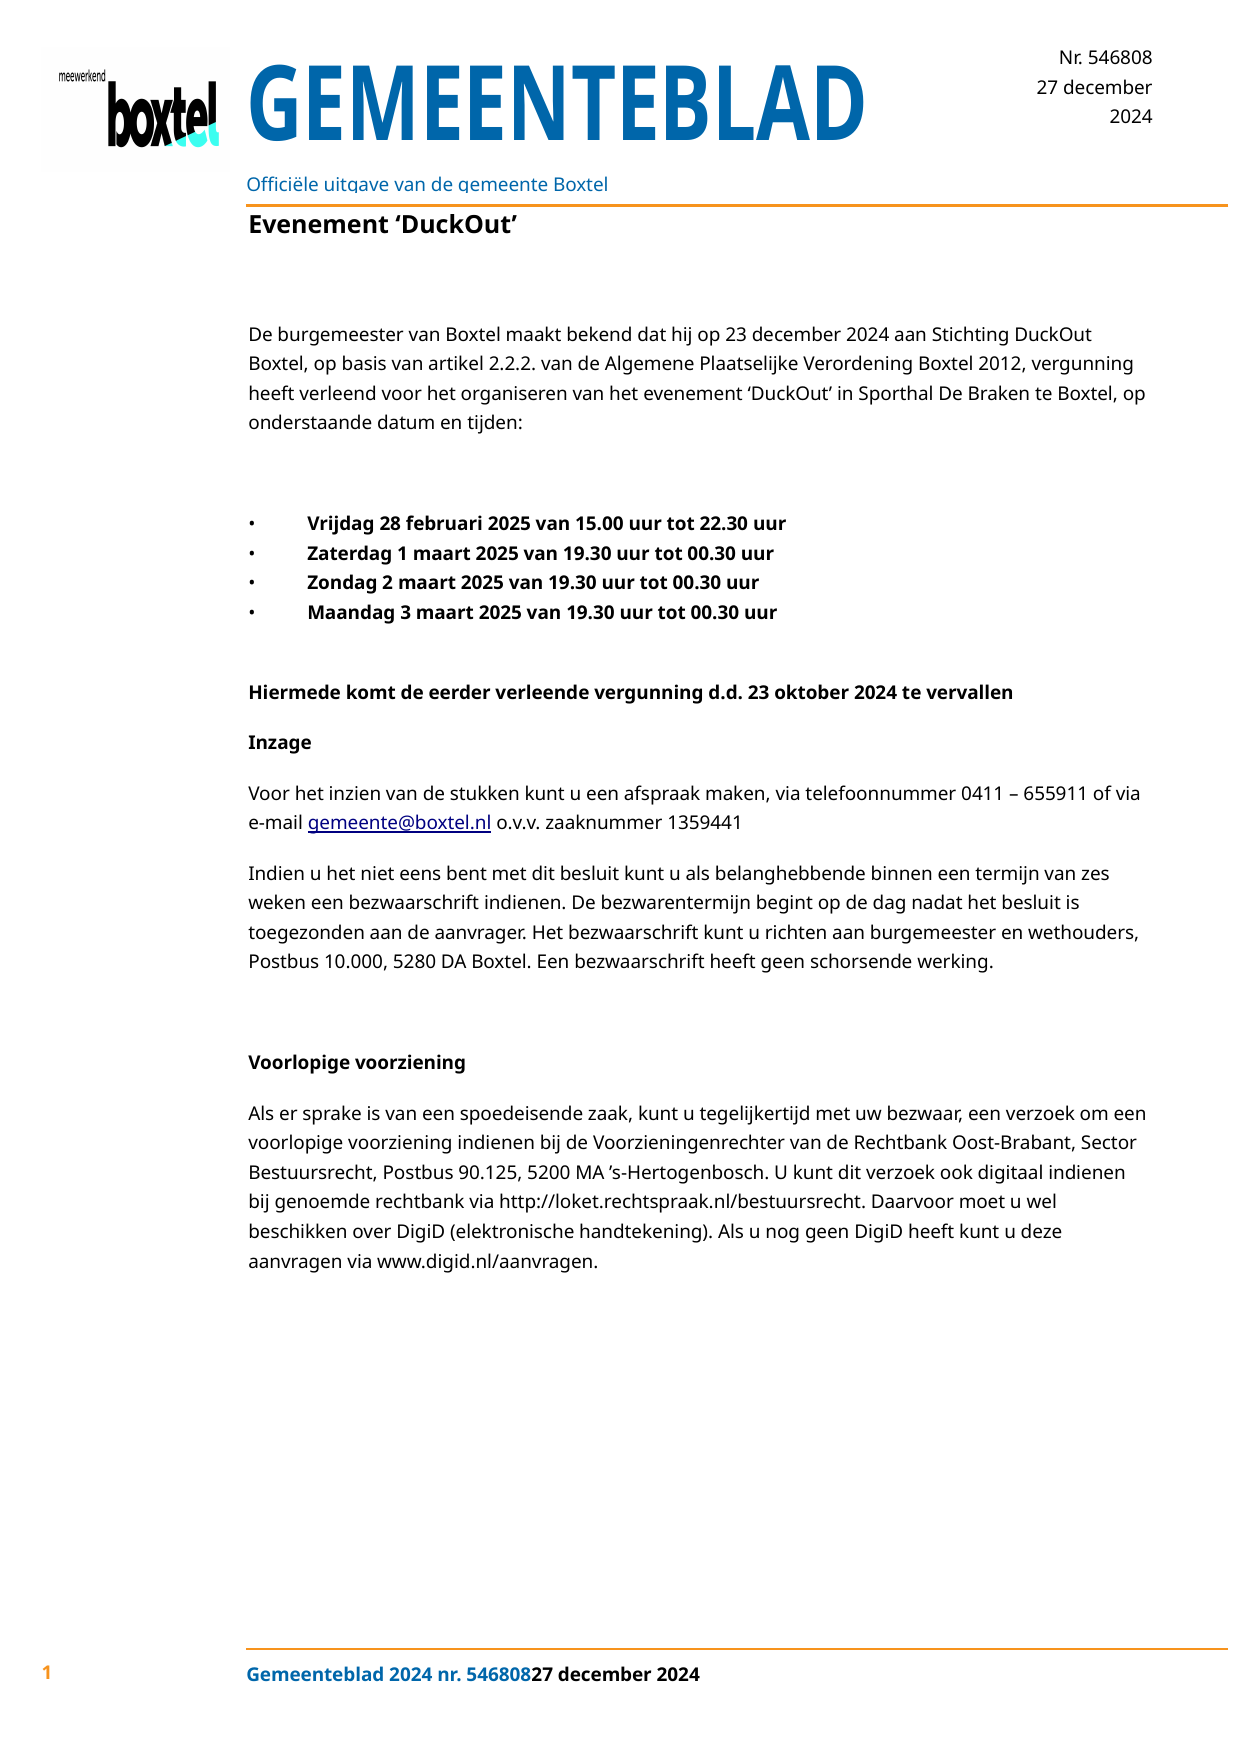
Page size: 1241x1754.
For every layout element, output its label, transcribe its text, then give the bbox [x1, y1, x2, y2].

text Hiermede komt de eerder verleende vergunning d.d. 23 oktober 2024 te vervallen [248, 679, 1152, 705]
picture [41, 47, 231, 172]
text De burgemeester van Boxtel maakt bekend dat hij op 23 december 2024 aan Stichting DuckOut Boxtel, op basis van artikel 2.2.2. van de Algemene Plaatselijke Verordening Boxtel 2012, vergunning heeft verleend voor het organiseren van het evenement ‘DuckOut’ in Sporthal De Braken te Boxtel, op onderstaande datum en tijden: [248, 321, 1152, 435]
list Zaterdag 1 maart 2025 van 19.30 uur tot 00.30 uur [248, 540, 1152, 566]
text Voor het inzien van de stukken kunt u een afspraak maken, via telefoonnummer 0411 – 655911 of via e-mail gemeente@boxtel.nl o.v.v. zaaknummer 1359441 [248, 780, 1152, 835]
text Voorlopige voorziening [248, 1049, 1152, 1075]
text Indien u het niet eens bent met dit besluit kunt u als belanghebbende binnen een termijn van zes weken een bezwaarschrift indienen. De bezwarentermijn begint op de dag nadat het besluit is toegezonden aan de aanvrager. Het bezwaarschrift kunt u richten aan burgemeester en wethouders, Postbus 10.000, 5280 DA Boxtel. Een bezwaarschrift heeft geen schorsende werking. [248, 860, 1152, 974]
text Als er sprake is van een spoedeisende zaak, kunt u tegelijkertijd met uw bezwaar, een verzoek om een voorlopige voorziening indienen bij de Voorzieningenrechter van de Rechtbank Oost-Brabant, Sector Bestuursrecht, Postbus 90.125, 5200 MA ’s-Hertogenbosch. U kunt dit verzoek ook digitaal indienen bij genoemde rechtbank via http://loket.rechtspraak.nl/bestuursrecht. Daarvoor moet u wel beschikken over DigiD (elektronische handtekening). Als u nog geen DigiD heeft kunt u deze aanvragen via www.digid.nl/aanvragen. [248, 1100, 1152, 1273]
text Inzage [248, 729, 1152, 755]
text Evenement ‘DuckOut’ [248, 207, 1152, 241]
list Maandag 3 maart 2025 van 19.30 uur tot 00.30 uur [248, 599, 1152, 625]
list Zondag 2 maart 2025 van 19.30 uur tot 00.30 uur [248, 569, 1152, 595]
list Vrijdag 28 februari 2025 van 15.00 uur tot 22.30 uur [248, 510, 1152, 536]
